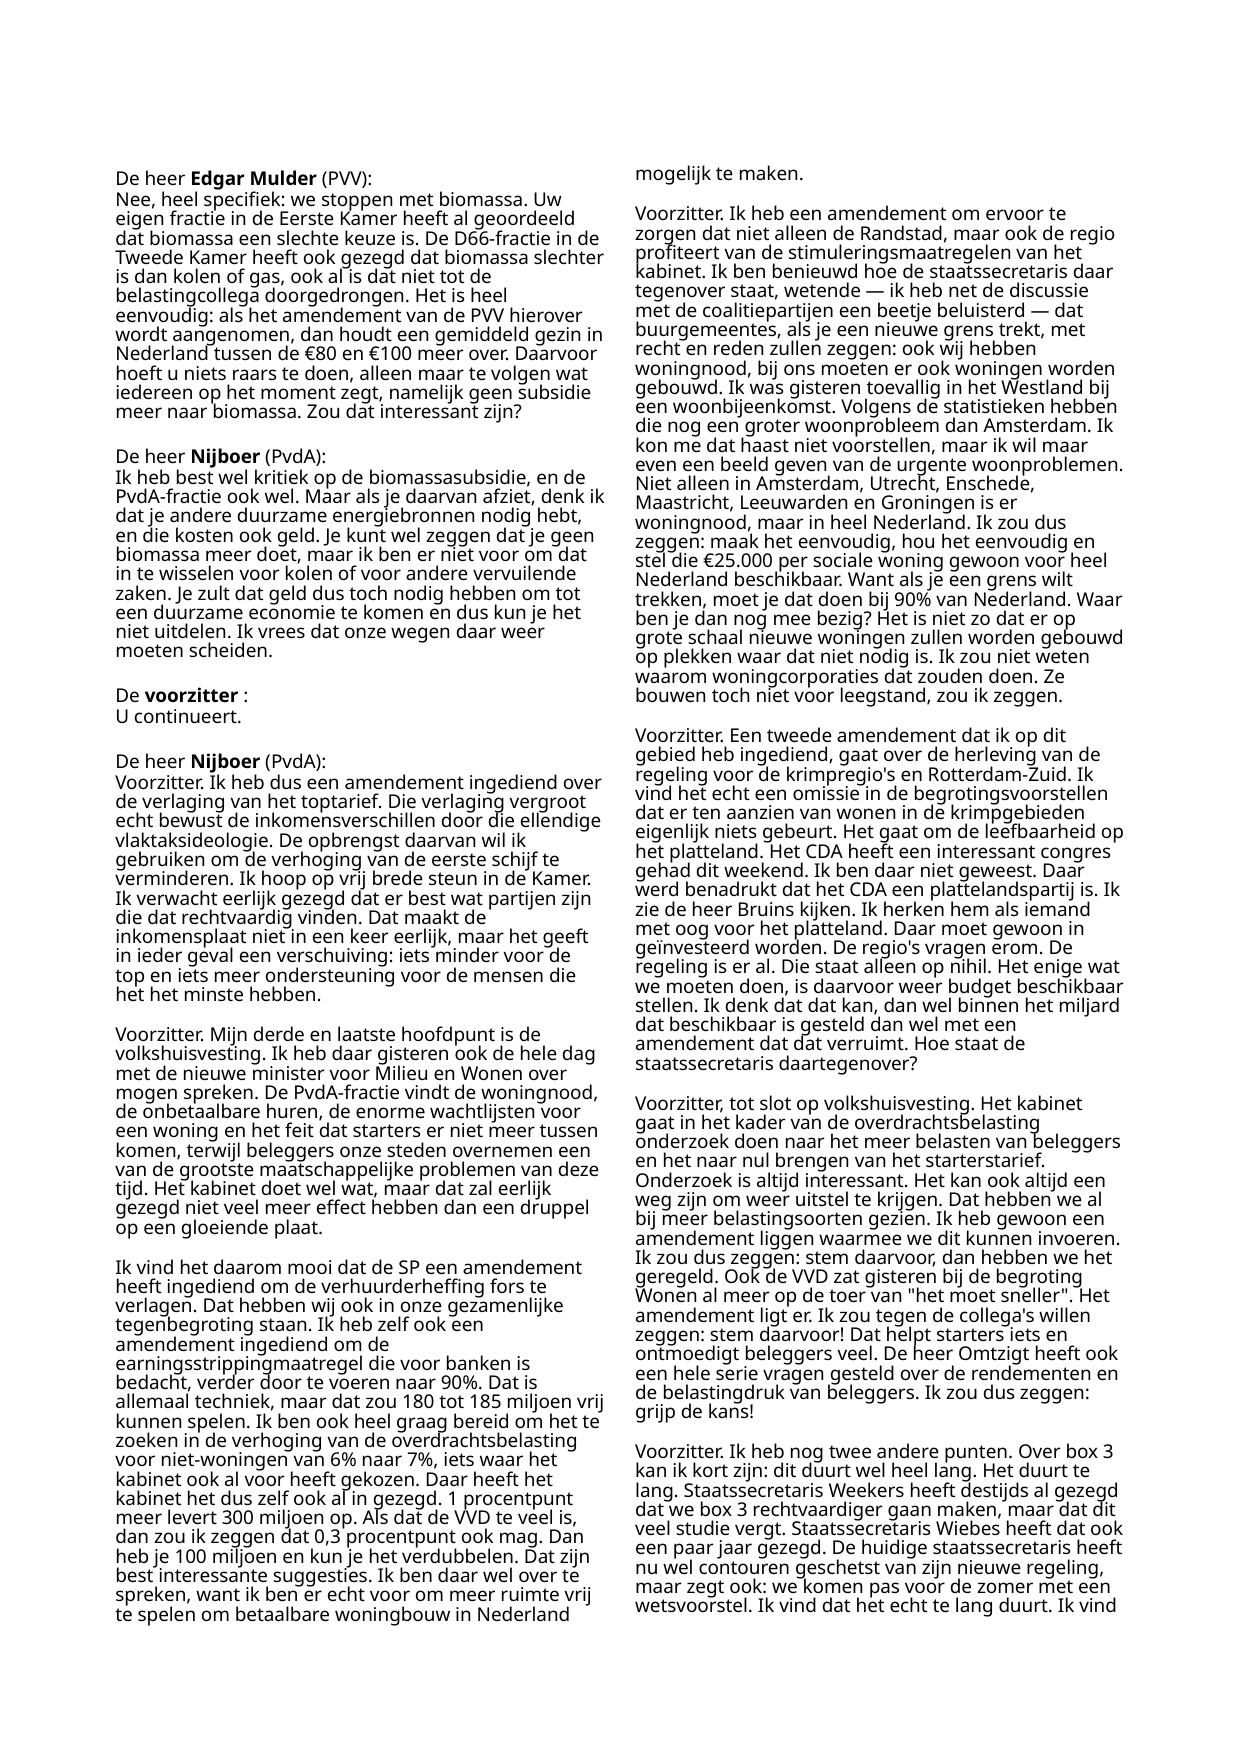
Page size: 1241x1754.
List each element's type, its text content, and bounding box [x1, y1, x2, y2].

text Voorzitter. Ik heb een amendement om ervoor te zorgen dat niet alleen de Randstad, maar ook de regio profiteert van de stimuleringsmaatregelen van het kabinet. Ik ben benieuwd hoe de staatssecretaris daar tegenover staat, wetende — ik heb net de discussie met de coalitiepartijen een beetje beluisterd — dat buurgemeentes, als je een nieuwe grens trekt, met recht en reden zullen zeggen: ook wij hebben woningnood, bij ons moeten er ook woningen worden gebouwd. Ik was gisteren toevallig in het Westland bij een woonbijeenkomst. Volgens de statistieken hebben die nog een groter woonprobleem dan Amsterdam. Ik kon me dat haast niet voorstellen, maar ik wil maar even een beeld geven van de urgente woonproblemen. Niet alleen in Amsterdam, Utrecht, Enschede, Maastricht, Leeuwarden en Groningen is er woningnood, maar in heel Nederland. Ik zou dus zeggen: maak het eenvoudig, hou het eenvoudig en stel die €25.000 per sociale woning gewoon voor heel Nederland beschikbaar. Want als je een grens wilt trekken, moet je dat doen bij 90% van Nederland. Waar ben je dan nog mee bezig? Het is niet zo dat er op grote schaal nieuwe woningen zullen worden gebouwd op plekken waar dat niet nodig is. Ik zou niet weten waarom woningcorporaties dat zouden doen. Ze bouwen toch niet voor leegstand, zou ik zeggen. [635, 205, 1125, 706]
text Ik vind het daarom mooi dat de SP een amendement heeft ingediend om de verhuurderheffing fors te verlagen. Dat hebben wij ook in onze gezamenlijke tegenbegroting staan. Ik heb zelf ook een amendement ingediend om de earningsstrippingmaatregel die voor banken is bedacht, verder door te voeren naar 90%. Dat is allemaal techniek, maar dat zou 180 tot 185 miljoen vrij kunnen spelen. Ik ben ook heel graag bereid om het te zoeken in de verhoging van de overdrachtsbelasting voor niet-woningen van 6% naar 7%, iets waar het kabinet ook al voor heeft gekozen. Daar heeft het kabinet het dus zelf ook al in gezegd. 1 procentpunt meer levert 300 miljoen op. Als dat de VVD te veel is, dan zou ik zeggen dat 0,3 procentpunt ook mag. Dan heb je 100 miljoen en kun je het verdubbelen. Dat zijn best interessante suggesties. Ik ben daar wel over te spreken, want ik ben er echt voor om meer ruimte vrij te spelen om betaalbare woningbouw in Nederland [115, 1259, 605, 1625]
text Voorzitter, tot slot op volkshuisvesting. Het kabinet gaat in het kader van de overdrachtsbelasting onderzoek doen naar het meer belasten van beleggers en het naar nul brengen van het starterstarief. Onderzoek is altijd interessant. Het kan ook altijd een weg zijn om weer uitstel te krijgen. Dat hebben we al bij meer belastingsoorten gezien. Ik heb gewoon een amendement liggen waarmee we dit kunnen invoeren. Ik zou dus zeggen: stem daarvoor, dan hebben we het geregeld. Ook de VVD zat gisteren bij de begroting Wonen al meer op de toer van "het moet sneller". Het amendement ligt er. Ik zou tegen de collega's willen zeggen: stem daarvoor! Dat helpt starters iets en ontmoedigt beleggers veel. De heer Omtzigt heeft ook een hele serie vragen gesteld over de rendementen en de belastingdruk van beleggers. Ik zou dus zeggen: grijp de kans! [635, 1095, 1125, 1422]
text Voorzitter. Een tweede amendement dat ik op dit gebied heb ingediend, gaat over de herleving van de regeling voor de krimpregio's en Rotterdam-Zuid. Ik vind het echt een omissie in de begrotingsvoorstellen dat er ten aanzien van wonen in de krimpgebieden eigenlijk niets gebeurt. Het gaat om de leefbaarheid op het platteland. Het CDA heeft een interessant congres gehad dit weekend. Ik ben daar niet geweest. Daar werd benadrukt dat het CDA een plattelandspartij is. Ik zie de heer Bruins kijken. Ik herken hem als iemand met oog voor het platteland. Daar moet gewoon in geïnvesteerd worden. De regio's vragen erom. De regeling is er al. Die staat alleen op nihil. Het enige wat we moeten doen, is daarvoor weer budget beschikbaar stellen. Ik denk dat dat kan, dan wel binnen het miljard dat beschikbaar is gesteld dan wel met een amendement dat dat verruimt. Hoe staat de staatssecretaris daartegenover? [635, 727, 1125, 1074]
text De voorzitter : [115, 682, 605, 708]
text mogelijk te maken. [635, 165, 1125, 184]
text De heer Edgar Mulder (PVV): [115, 165, 605, 191]
text Voorzitter. Ik heb nog twee andere punten. Over box 3 kan ik kort zijn: dit duurt wel heel lang. Het duurt te lang. Staatssecretaris Weekers heeft destijds al gezegd dat we box 3 rechtvaardiger gaan maken, maar dat dit veel studie vergt. Staatssecretaris Wiebes heeft dat ook een paar jaar gezegd. De huidige staatssecretaris heeft nu wel contouren geschetst van zijn nieuwe regeling, maar zegt ook: we komen pas voor de zomer met een wetsvoorstel. Ik vind dat het echt te lang duurt. Ik vind [635, 1443, 1125, 1616]
text Voorzitter. Ik heb dus een amendement ingediend over de verlaging van het toptarief. Die verlaging vergroot echt bewust de inkomensverschillen door die ellendige vlaktaksideologie. De opbrengst daarvan wil ik gebruiken om de verhoging van de eerste schijf te verminderen. Ik hoop op vrij brede steun in de Kamer. Ik verwacht eerlijk gezegd dat er best wat partijen zijn die dat rechtvaardig vinden. Dat maakt de inkomensplaat niet in een keer eerlijk, maar het geeft in ieder geval een verschuiving: iets minder voor de top en iets meer ondersteuning voor de mensen die het het minste hebben. [115, 774, 605, 1005]
text U continueert. [115, 708, 605, 727]
text De heer Nijboer (PvdA): [115, 443, 605, 469]
text Nee, heel specifiek: we stoppen met biomassa. Uw eigen fractie in de Eerste Kamer heeft al geoordeeld dat biomassa een slechte keuze is. De D66-fractie in de Tweede Kamer heeft ook gezegd dat biomassa slechter is dan kolen of gas, ook al is dat niet tot de belastingcollega doorgedrongen. Het is heel eenvoudig: als het amendement van de PVV hierover wordt aangenomen, dan houdt een gemiddeld gezin in Nederland tussen de €80 en €100 meer over. Daarvoor hoeft u niets raars te doen, alleen maar te volgen wat iedereen op het moment zegt, namelijk geen subsidie meer naar biomassa. Zou dat interessant zijn? [115, 191, 605, 422]
text Voorzitter. Mijn derde en laatste hoofdpunt is de volkshuisvesting. Ik heb daar gisteren ook de hele dag met de nieuwe minister voor Milieu en Wonen over mogen spreken. De PvdA-fractie vindt de woningnood, de onbetaalbare huren, de enorme wachtlijsten voor een woning en het feit dat starters er niet meer tussen komen, terwijl beleggers onze steden overnemen een van de grootste maatschappelijke problemen van deze tijd. Het kabinet doet wel wat, maar dat zal eerlijk gezegd niet veel meer effect hebben dan een druppel op een gloeiende plaat. [115, 1026, 605, 1238]
text De heer Nijboer (PvdA): [115, 748, 605, 774]
text Ik heb best wel kritiek op de biomassasubsidie, en de PvdA-fractie ook wel. Maar als je daarvan afziet, denk ik dat je andere duurzame energiebronnen nodig hebt, en die kosten ook geld. Je kunt wel zeggen dat je geen biomassa meer doet, maar ik ben er niet voor om dat in te wisselen voor kolen of voor andere vervuilende zaken. Je zult dat geld dus toch nodig hebben om tot een duurzame economie te komen en dus kun je het niet uitdelen. Ik vrees dat onze wegen daar weer moeten scheiden. [115, 469, 605, 662]
